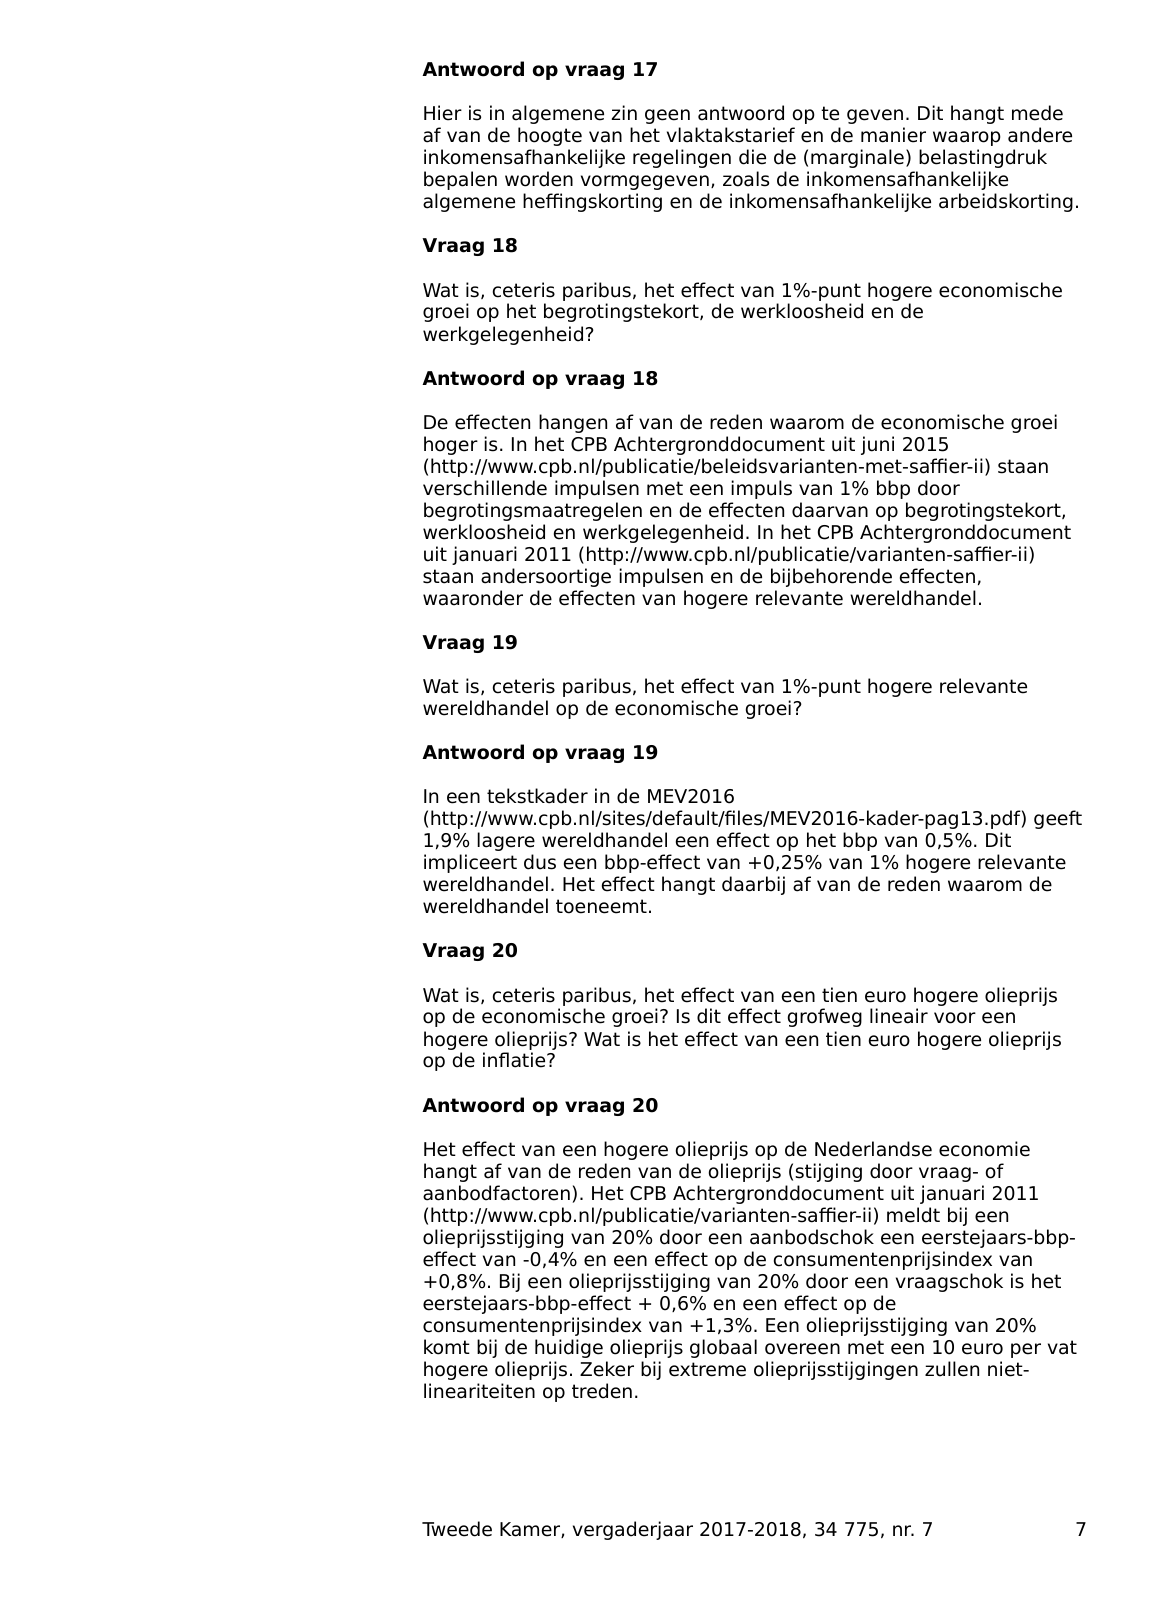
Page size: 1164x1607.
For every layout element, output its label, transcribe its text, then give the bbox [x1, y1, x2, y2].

subtitle Antwoord op vraag 20 [422, 1094, 1087, 1117]
text De effecten hangen af van de reden waarom de economische groei hoger is. In het CPB Achtergronddocument uit juni 2015 (http://www.cpb.nl/publicatie/beleidsvarianten-met-saffier-ii) staan verschillende impulsen met een impuls van 1% bbp door begrotingsmaatregelen en de effecten daarvan op begrotingstekort, werkloosheid en werkgelegenheid. In het CPB Achtergronddocument uit januari 2011 (http://www.cpb.nl/publicatie/varianten-saffier-ii) staan andersoortige impulsen en de bijbehorende effecten, waaronder de effecten van hogere relevante wereldhandel. [422, 412, 1087, 609]
text In een tekstkader in de MEV2016 (http://www.cpb.nl/sites/default/files/MEV2016-kader-pag13.pdf) geeft 1,9% lagere wereldhandel een effect op het bbp van 0,5%. Dit impliceert dus een bbp-effect van +0,25% van 1% hogere relevante wereldhandel. Het effect hangt daarbij af van de reden waarom de wereldhandel toeneemt. [422, 786, 1087, 918]
subtitle Antwoord op vraag 17 [422, 59, 1087, 81]
subtitle Vraag 19 [422, 632, 1087, 654]
subtitle Antwoord op vraag 18 [422, 368, 1087, 389]
text Wat is, ceteris paribus, het effect van 1%-punt hogere economische groei op het begrotingstekort, de werkloosheid en de werkgelegenheid? [422, 279, 1087, 345]
text Wat is, ceteris paribus, het effect van een tien euro hogere olieprijs op de economische groei? Is dit effect grofweg lineair voor een hogere olieprijs? Wat is het effect van een tien euro hogere olieprijs op de inflatie? [422, 984, 1087, 1072]
text Het effect van een hogere olieprijs op de Nederlandse economie hangt af van de reden van de olieprijs (stijging door vraag- of aanbodfactoren). Het CPB Achtergronddocument uit januari 2011 (http://www.cpb.nl/publicatie/varianten-saffier-ii) meldt bij een olieprijsstijging van 20% door een aanbodschok een eerstejaars-bbp-effect van -0,4% en een effect op de consumentenprijsindex van +0,8%. Bij een olieprijsstijging van 20% door een vraagschok is het eerstejaars-bbp-effect + 0,6% en een effect op de consumentenprijsindex van +1,3%. Een olieprijsstijging van 20% komt bij de huidige olieprijs globaal overeen met een 10 euro per vat hogere olieprijs. Zeker bij extreme olieprijsstijgingen zullen niet-lineariteiten op treden. [422, 1139, 1087, 1402]
subtitle Antwoord op vraag 19 [422, 742, 1087, 764]
subtitle Vraag 20 [422, 940, 1087, 962]
subtitle Vraag 18 [422, 235, 1087, 257]
text Hier is in algemene zin geen antwoord op te geven. Dit hangt mede af van de hoogte van het vlaktakstarief en de manier waarop andere inkomensafhankelijke regelingen die de (marginale) belastingdruk bepalen worden vormgegeven, zoals de inkomensafhankelijke algemene heffingskorting en de inkomensafhankelijke arbeidskorting. [422, 103, 1087, 213]
text Wat is, ceteris paribus, het effect van 1%-punt hogere relevante wereldhandel op de economische groei? [422, 676, 1087, 720]
